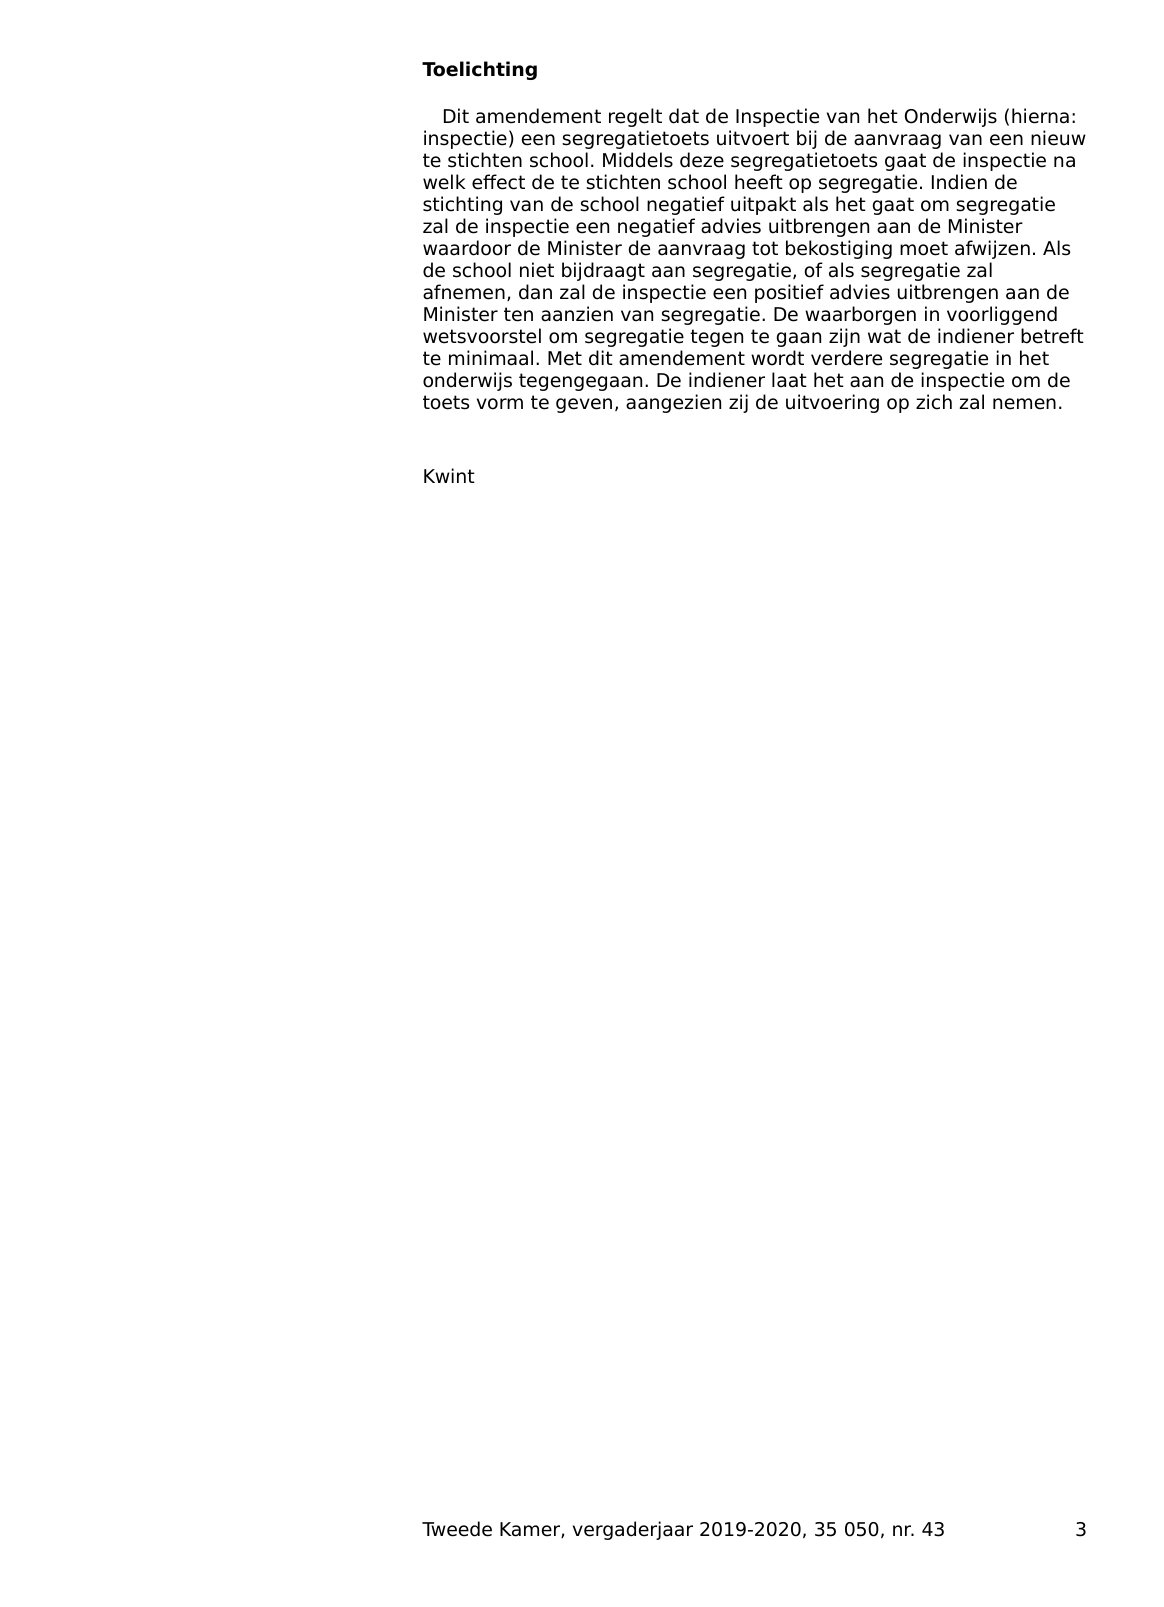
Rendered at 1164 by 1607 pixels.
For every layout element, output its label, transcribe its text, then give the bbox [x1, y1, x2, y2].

text Kwint [422, 444, 1087, 488]
text Dit amendement regelt dat de Inspectie van het Onderwijs (hierna: inspectie) een segregatietoets uitvoert bij de aanvraag van een nieuw te stichten school. Middels deze segregatietoets gaat de inspectie na welk effect de te stichten school heeft op segregatie. Indien de stichting van de school negatief uitpakt als het gaat om segregatie zal de inspectie een negatief advies uitbrengen aan de Minister waardoor de Minister de aanvraag tot bekostiging moet afwijzen. Als de school niet bijdraagt aan segregatie, of als segregatie zal afnemen, dan zal de inspectie een positief advies uitbrengen aan de Minister ten aanzien van segregatie. De waarborgen in voorliggend wetsvoorstel om segregatie tegen te gaan zijn wat de indiener betreft te minimaal. Met dit amendement wordt verdere segregatie in het onderwijs tegengegaan. De indiener laat het aan de inspectie om de toets vorm te geven, aangezien zij de uitvoering op zich zal nemen. [422, 106, 1087, 414]
subtitle Toelichting [422, 59, 1087, 81]
